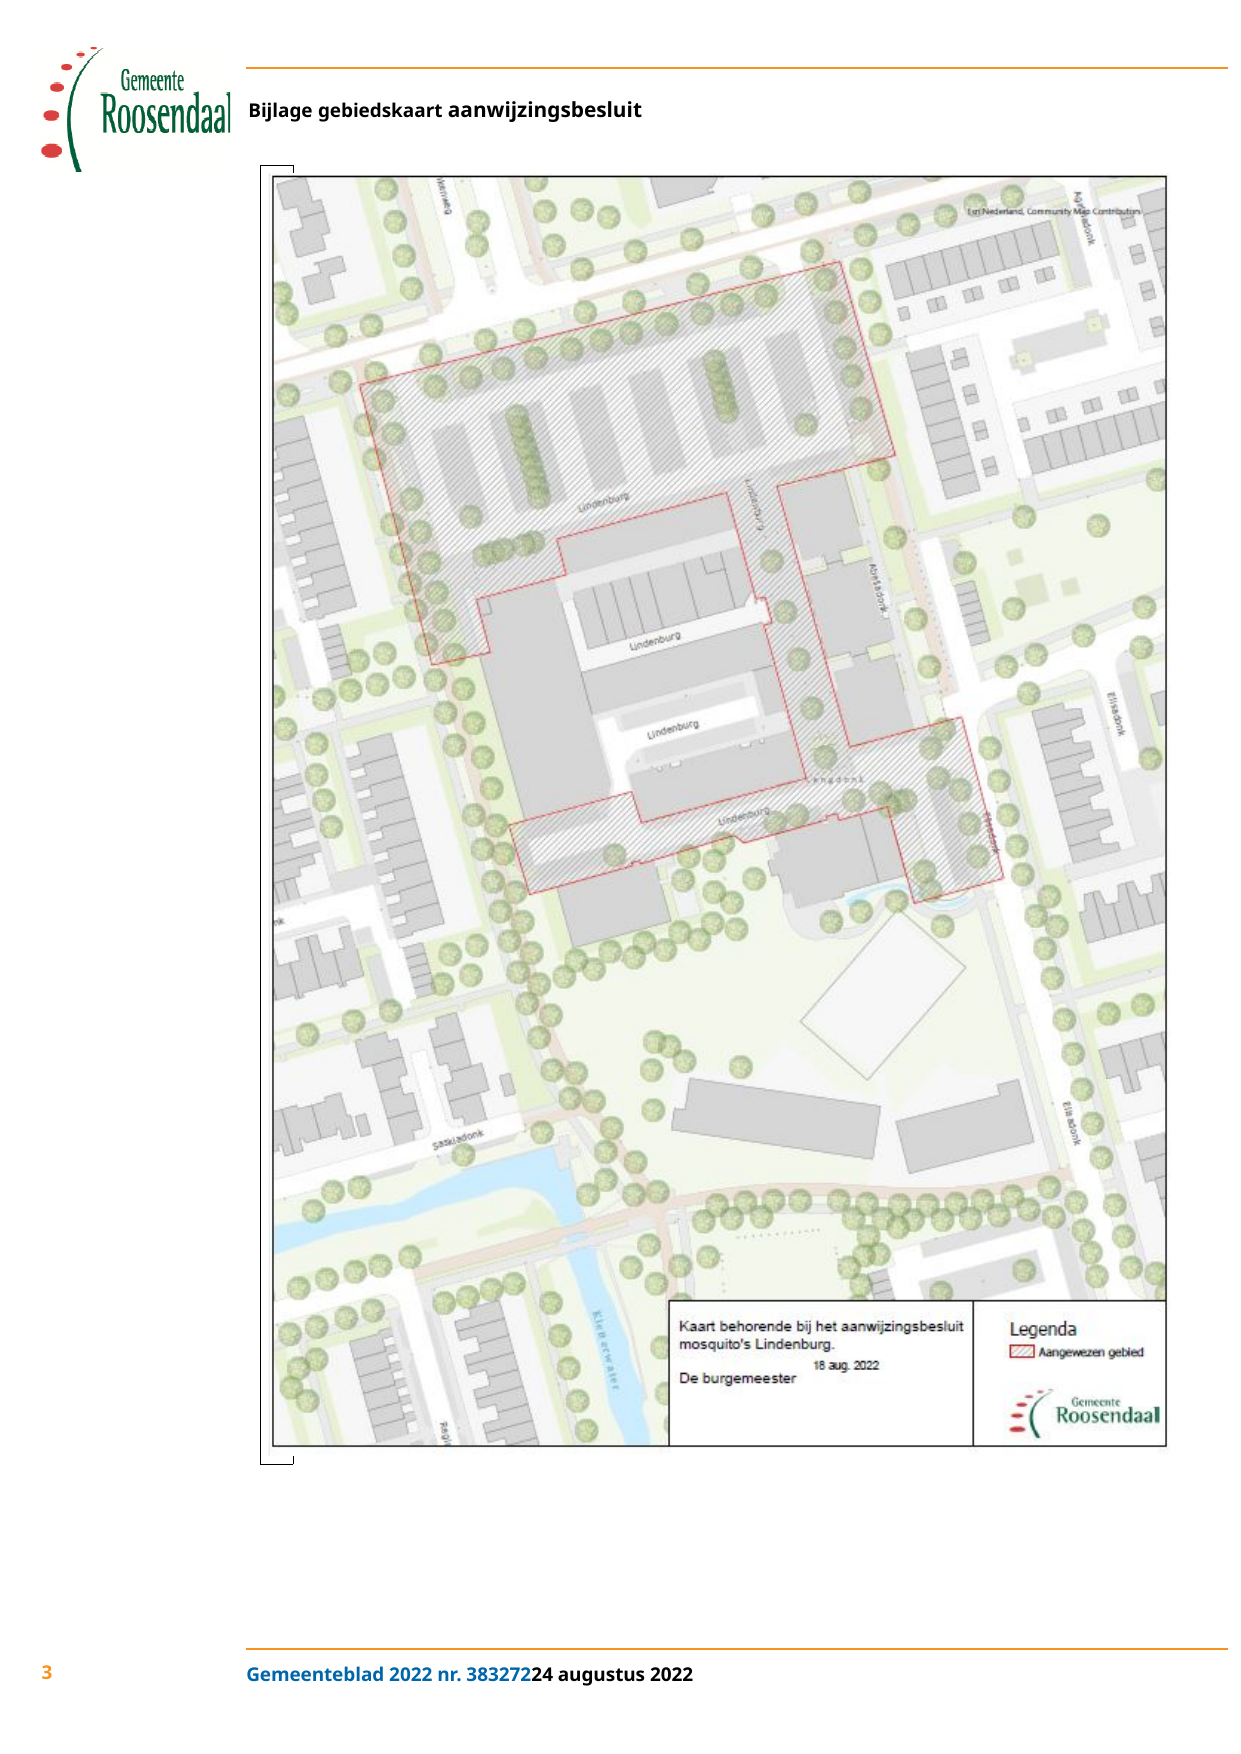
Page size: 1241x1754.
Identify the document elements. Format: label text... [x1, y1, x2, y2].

picture [41, 47, 231, 172]
picture [268, 173, 1173, 1456]
text Bijlage gebiedskaart aanwijzingsbesluit [248, 95, 1152, 123]
